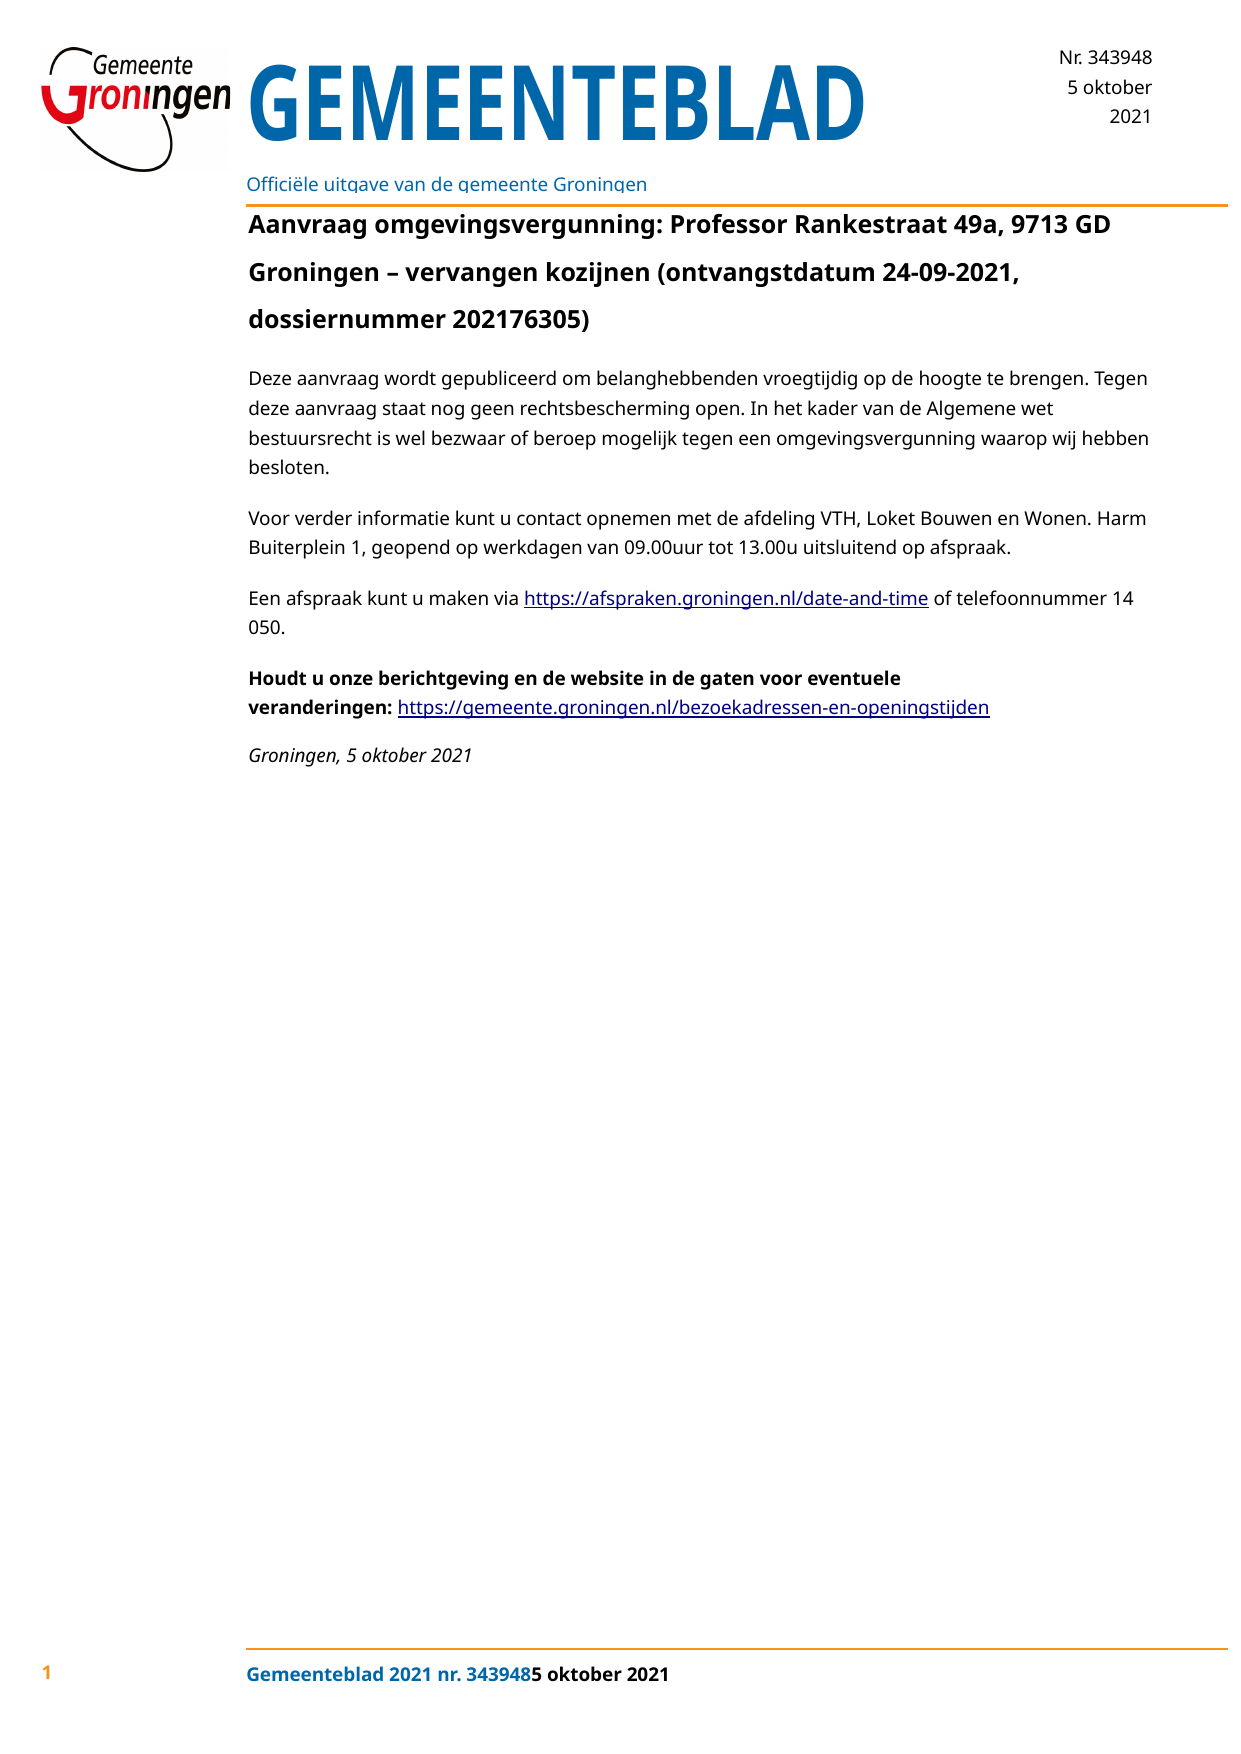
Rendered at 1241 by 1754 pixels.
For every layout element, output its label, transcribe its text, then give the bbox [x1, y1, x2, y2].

text Deze aanvraag wordt gepubliceerd om belanghebbenden vroegtijdig op de hoogte te brengen. Tegen deze aanvraag staat nog geen rechtsbescherming open. In het kader van de Algemene wet bestuursrecht is wel bezwaar of beroep mogelijk tegen een omgevingsvergunning waarop wij hebben besloten. [248, 366, 1152, 480]
text Groningen, 5 oktober 2021 [248, 742, 1152, 768]
text Een afspraak kunt u maken via https://afspraken.groningen.nl/date-and-time of telefoonnummer 14 050. [248, 585, 1152, 640]
text Aanvraag omgevingsvergunning: Professor Rankestraat 49a, 9713 GD Groningen – vervangen kozijnen (ontvangstdatum 24-09-2021, dossiernummer 202176305) [248, 207, 1152, 336]
text Houdt u onze berichtgeving en de website in de gaten voor eventuele veranderingen: https://gemeente.groningen.nl/bezoekadressen-en-openingstijden [248, 665, 1152, 720]
picture [41, 47, 231, 172]
text Voor verder informatie kunt u contact opnemen met de afdeling VTH, Loket Bouwen en Wonen. Harm Buiterplein 1, geopend op werkdagen van 09.00uur tot 13.00u uitsluitend op afspraak. [248, 505, 1152, 560]
